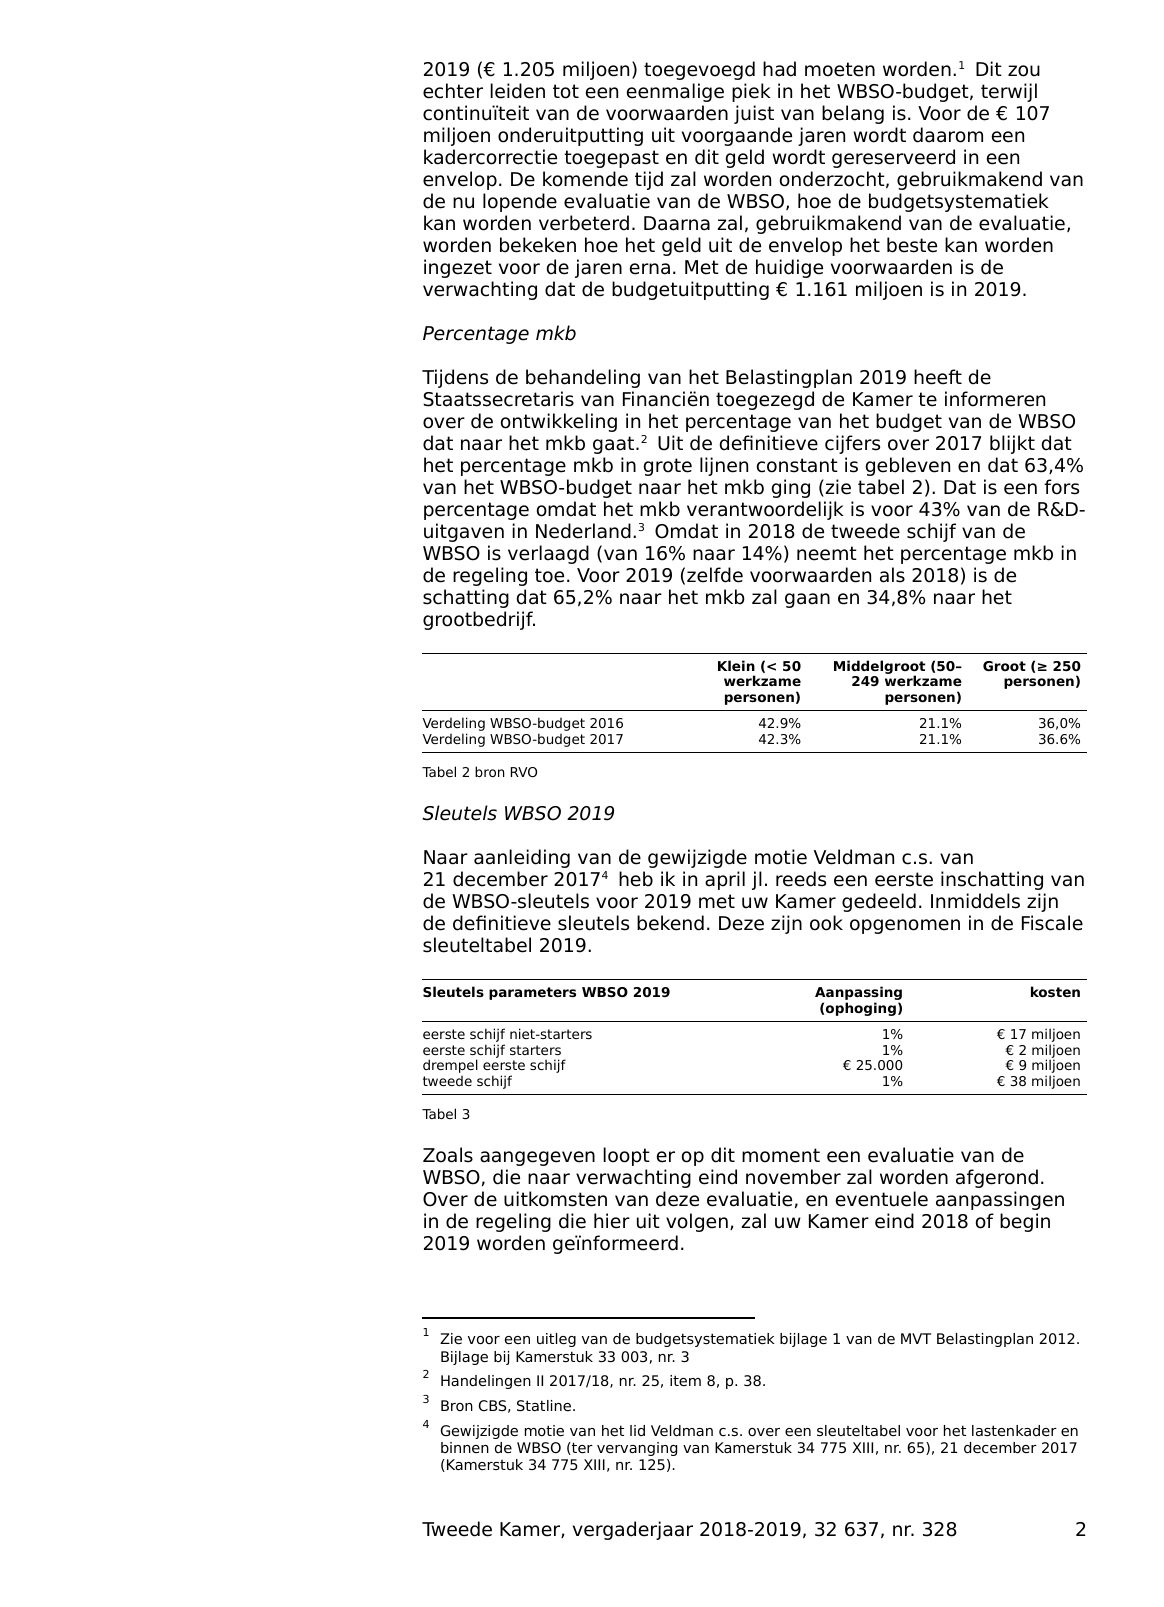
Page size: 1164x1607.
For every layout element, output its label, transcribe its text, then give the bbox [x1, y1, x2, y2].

table_header Klein (< 50 werkzame personen) [671, 654, 807, 710]
table_cell Verdeling WBSO-budget 2017 [422, 732, 671, 752]
table_cell € 9 miljoen [909, 1058, 1087, 1074]
table_header Sleutels parameters WBSO 2019 [422, 980, 778, 1021]
table_header Middelgroot (50–249 werkzame personen) [807, 654, 968, 710]
table_header [422, 654, 671, 710]
table_cell Tabel 3 [422, 1095, 1087, 1123]
table_cell 1% [778, 1042, 909, 1058]
table_cell € 25.000 [778, 1058, 909, 1074]
table_cell 21.1% [807, 711, 968, 732]
table_cell tweede schijf [422, 1074, 778, 1094]
table_cell eerste schijf niet-starters [422, 1022, 778, 1042]
table_cell € 17 miljoen [909, 1022, 1087, 1042]
table_cell Tabel 2 bron RVO [422, 753, 1087, 781]
table_cell Verdeling WBSO-budget 2016 [422, 711, 671, 732]
text Zoals aangegeven loopt er op dit moment een evaluatie van de WBSO, die naar verwachting eind november zal worden afgerond. Over de uitkomsten van deze evaluatie, en eventuele aanpassingen in de regeling die hier uit volgen, zal uw Kamer eind 2018 of begin 2019 worden geïnformeerd. [422, 1145, 1087, 1255]
table_header kosten [909, 980, 1087, 1021]
table_cell eerste schijf starters [422, 1042, 778, 1058]
table_cell 36,0% [968, 711, 1087, 732]
subtitle Sleutels WBSO 2019 [422, 803, 1087, 825]
text 2019 (€ 1.205 miljoen) toegevoegd had moeten worden. Dit zou echter leiden tot een eenmalige piek in het WBSO-budget, terwijl continuïteit van de voorwaarden juist van belang is. Voor de € 107 miljoen onderuitputting uit voorgaande jaren wordt daarom een kadercorrectie toegepast en dit geld wordt gereserveerd in een envelop. De komende tijd zal worden onderzocht, gebruikmakend van de nu lopende evaluatie van de WBSO, hoe de budgetsystematiek kan worden verbeterd. Daarna zal, gebruikmakend van de evaluatie, worden bekeken hoe het geld uit de envelop het beste kan worden ingezet voor de jaren erna. Met de huidige voorwaarden is de verwachting dat de budgetuitputting € 1.161 miljoen is in 2019. [422, 59, 1087, 301]
table_cell 42.9% [671, 711, 807, 732]
text Tijdens de behandeling van het Belastingplan 2019 heeft de Staatssecretaris van Financiën toegezegd de Kamer te informeren over de ontwikkeling in het percentage van het budget van de WBSO dat naar het mkb gaat. Uit de definitieve cijfers over 2017 blijkt dat het percentage mkb in grote lijnen constant is gebleven en dat 63,4% van het WBSO-budget naar het mkb ging (zie tabel 2). Dat is een fors percentage omdat het mkb verantwoordelijk is voor 43% van de R&D-uitgaven in Nederland. Omdat in 2018 de tweede schijf van de WBSO is verlaagd (van 16% naar 14%) neemt het percentage mkb in de regeling toe. Voor 2019 (zelfde voorwaarden als 2018) is de schatting dat 65,2% naar het mkb zal gaan en 34,8% naar het grootbedrijf. [422, 367, 1087, 631]
table_cell 1% [778, 1022, 909, 1042]
subtitle Percentage mkb [422, 323, 1087, 345]
table_cell 42.3% [671, 732, 807, 752]
table_cell 1% [778, 1074, 909, 1094]
text Zie voor een uitleg van de budgetsystematiek bijlage 1 van de MVT Belastingplan 2012. Bijlage bij Kamerstuk 33 003, nr. 3 [422, 1327, 1087, 1366]
table_header Aanpassing (ophoging) [778, 980, 909, 1021]
table_cell drempel eerste schijf [422, 1058, 778, 1074]
table_cell 21.1% [807, 732, 968, 752]
table_header Groot (≥ 250 personen) [968, 654, 1087, 710]
table_cell 36.6% [968, 732, 1087, 752]
text Gewijzigde motie van het lid Veldman c.s. over een sleuteltabel voor het lastenkader en binnen de WBSO (ter vervanging van Kamerstuk 34 775 XIII, nr. 65), 21 december 2017 (Kamerstuk 34 775 XIII, nr. 125). [422, 1418, 1087, 1474]
table_cell € 38 miljoen [909, 1074, 1087, 1094]
text Handelingen II 2017/18, nr. 25, item 8, p. 38. [422, 1368, 1087, 1391]
table_cell € 2 miljoen [909, 1042, 1087, 1058]
text Naar aanleiding van de gewijzigde motie Veldman c.s. van 21 december 2017 heb ik in april jl. reeds een eerste inschatting van de WBSO-sleutels voor 2019 met uw Kamer gedeeld. Inmiddels zijn de definitieve sleutels bekend. Deze zijn ook opgenomen in de Fiscale sleuteltabel 2019. [422, 847, 1087, 957]
text Bron CBS, Statline. [422, 1393, 1087, 1416]
